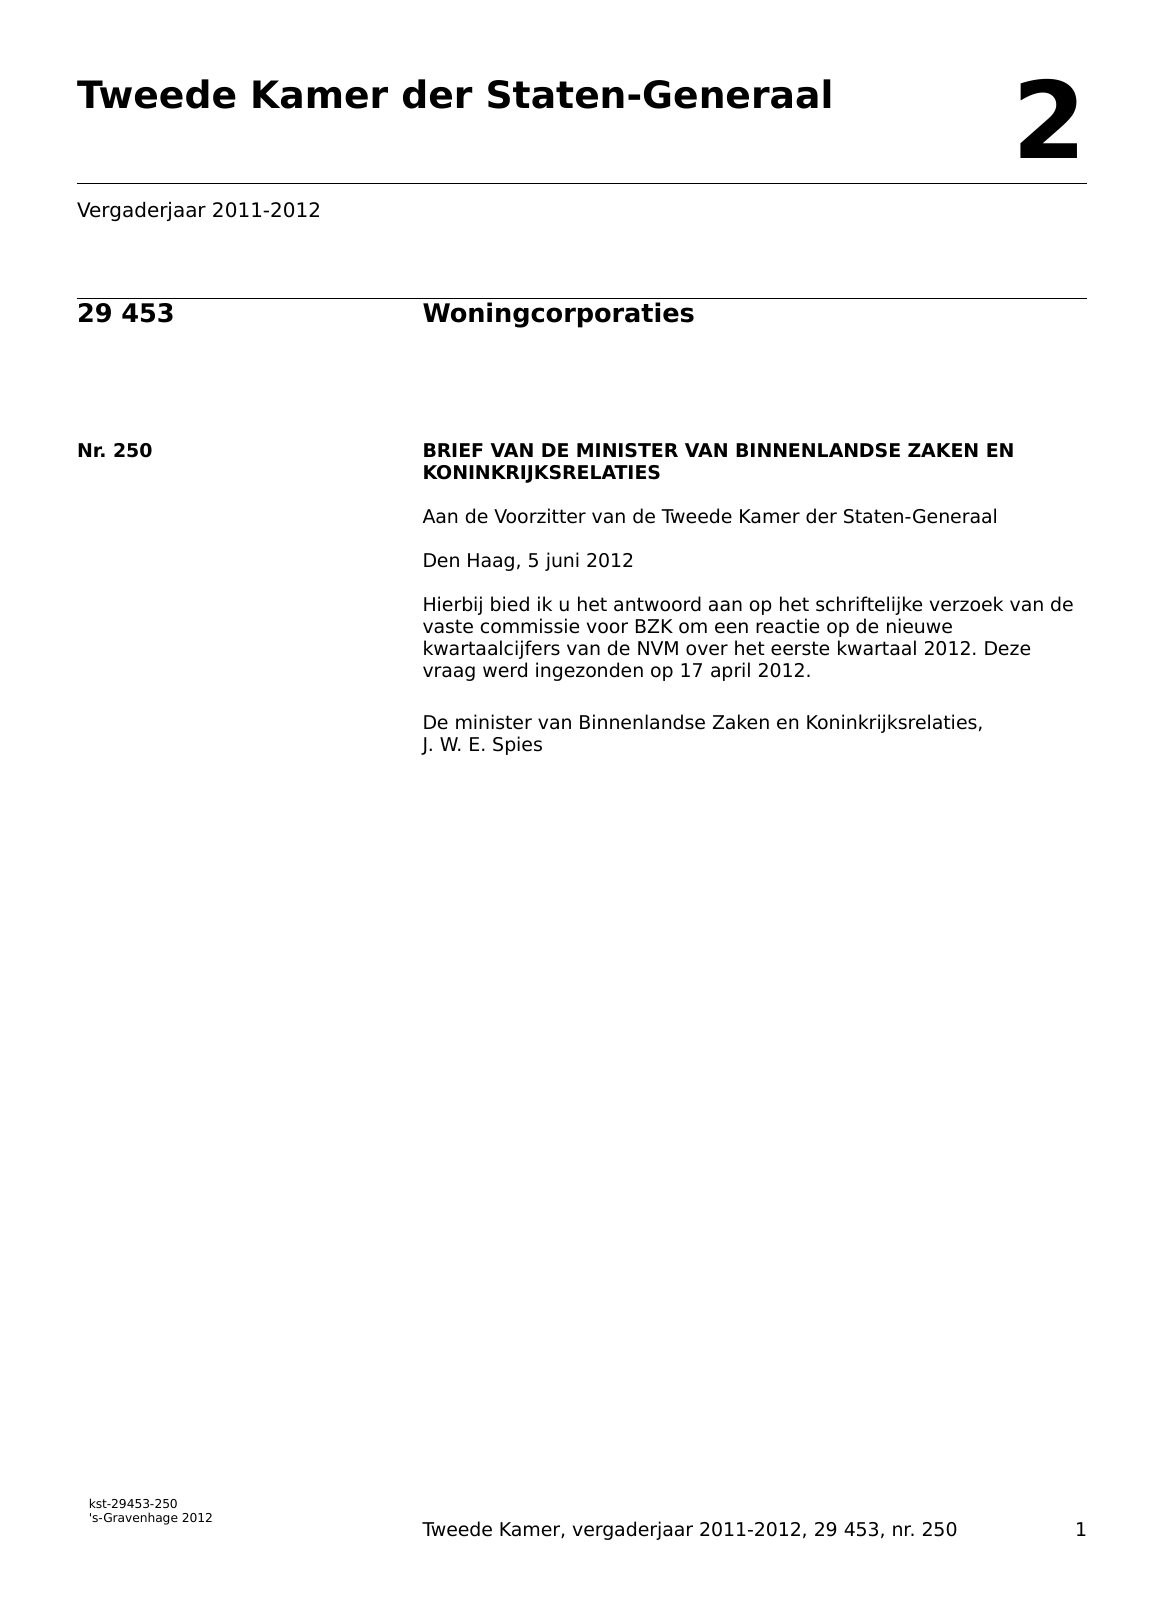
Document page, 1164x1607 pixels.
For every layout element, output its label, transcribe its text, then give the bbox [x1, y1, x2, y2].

text Aan de Voorzitter van de Tweede Kamer der Staten-Generaal [422, 506, 1087, 528]
table_cell Vergaderjaar 2011-2012 [77, 184, 1087, 298]
text kst-29453-250 [88, 1497, 323, 1511]
text De minister van Binnenlandse Zaken en Koninkrijksrelaties, J. W. E. Spies [422, 712, 1087, 756]
subtitle 29 453 Woningcorporaties [77, 299, 1087, 329]
table_header Tweede Kamer der Staten-Generaal [77, 59, 886, 183]
table_header 2 [886, 59, 1087, 183]
text Den Haag, 5 juni 2012 [422, 550, 1087, 572]
text 's-Gravenhage 2012 [88, 1511, 323, 1525]
text Hierbij bied ik u het antwoord aan op het schriftelijke verzoek van de vaste commissie voor BZK om een reactie op de nieuwe kwartaalcijfers van de NVM over het eerste kwartaal 2012. Deze vraag werd ingezonden op 17 april 2012. [422, 594, 1087, 682]
subtitle Nr. 250 BRIEF VAN DE MINISTER VAN BINNENLANDSE ZAKEN EN KONINKRIJKSRELATIES [77, 440, 1087, 484]
